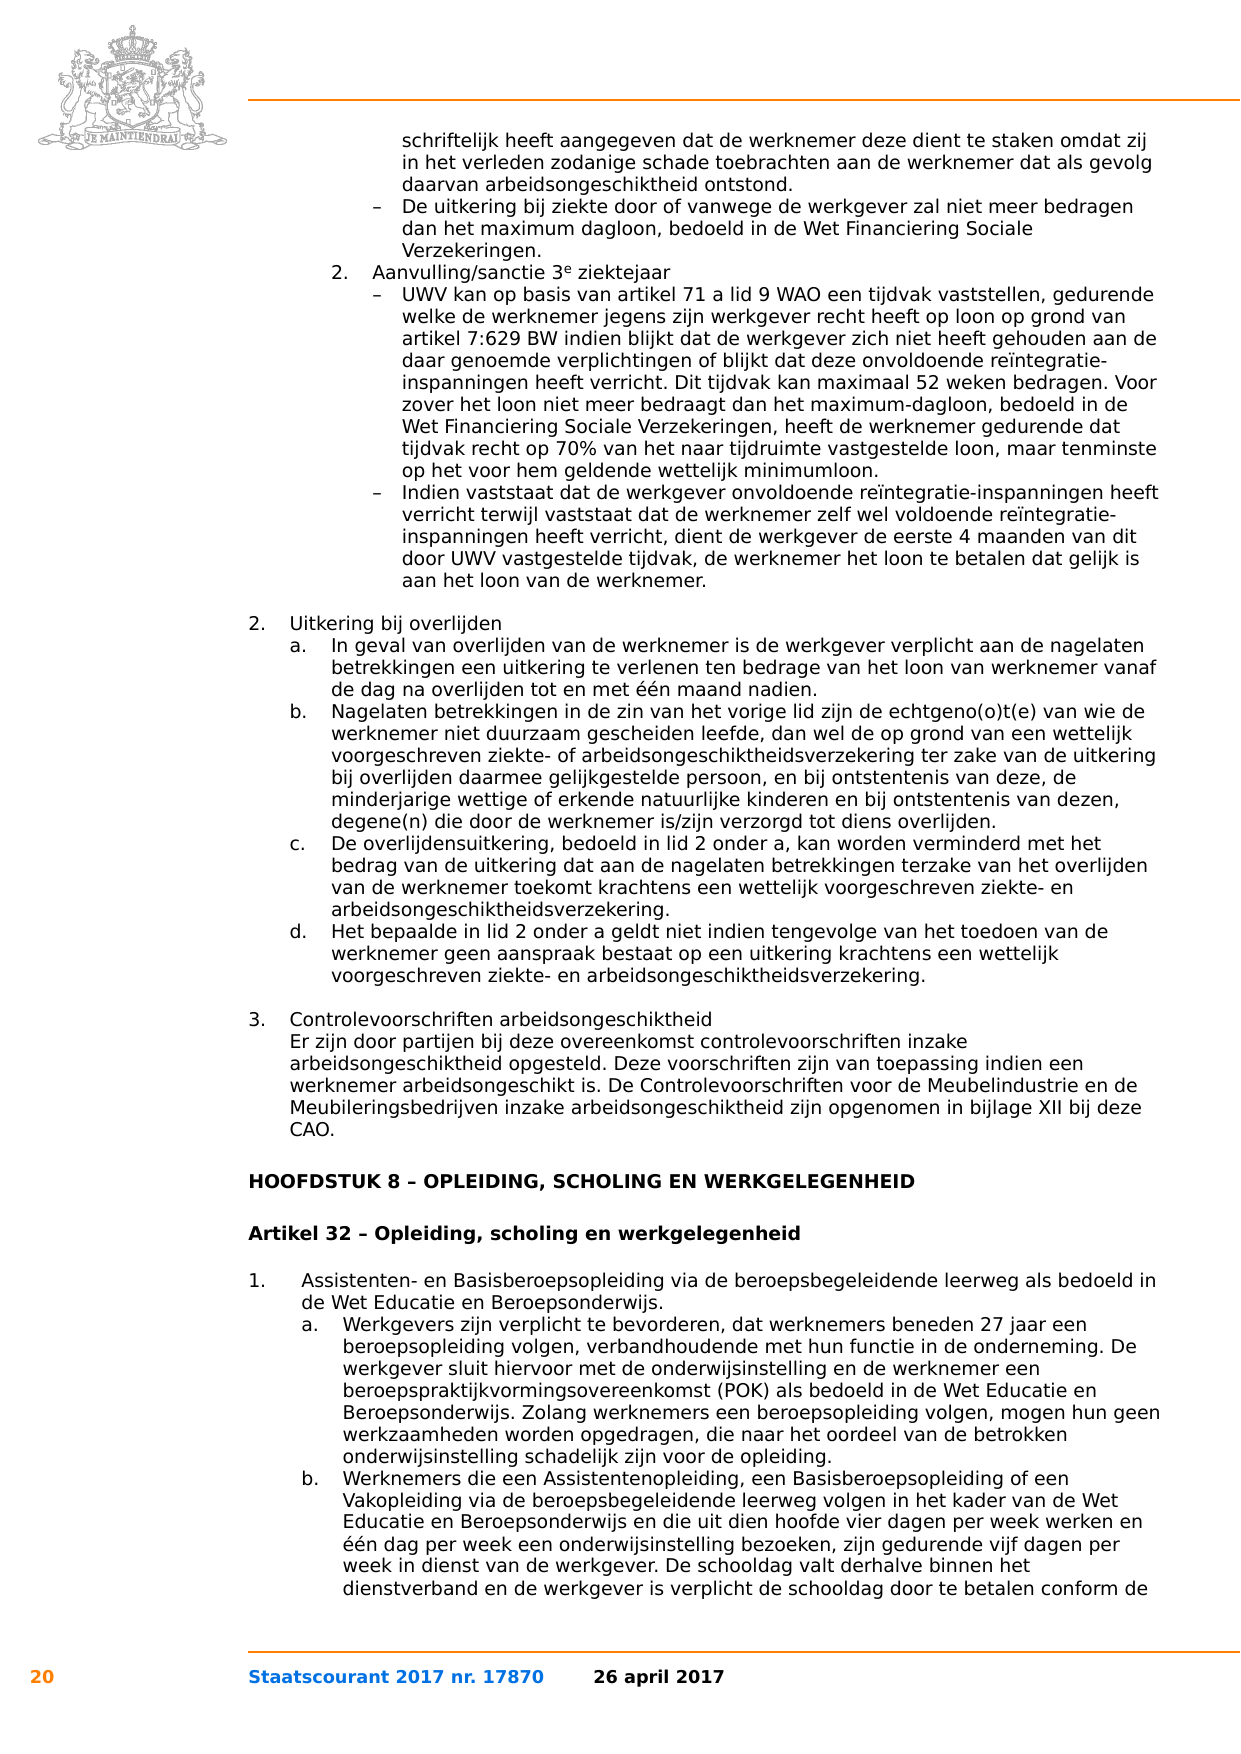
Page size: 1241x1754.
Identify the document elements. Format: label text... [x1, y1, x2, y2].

picture [38, 25, 227, 150]
text 1. Assistenten- en Basisberoepsopleiding via de beroepsbegeleidende leerweg als bedoeld in de Wet Educatie en Beroepsonderwijs. [248, 1270, 1163, 1314]
text – Indien vaststaat dat de werkgever onvoldoende reïntegratie-inspanningen heeft verricht terwijl vaststaat dat de werknemer zelf wel voldoende reïntegratie-inspanningen heeft verricht, dient de werkgever de eerste 4 maanden van dit door UWV vastgestelde tijdvak, de werknemer het loon te betalen dat gelijk is aan het loon van de werknemer. [372, 482, 1163, 591]
text – De uitkering bij ziekte door of vanwege de werkgever zal niet meer bedragen dan het maximum dagloon, bedoeld in de Wet Financiering Sociale Verzekeringen. [372, 196, 1163, 262]
text 3. Controlevoorschriften arbeidsongeschiktheid [248, 1009, 1163, 1031]
text a. Werkgevers zijn verplicht te bevorderen, dat werknemers beneden 27 jaar een beroepsopleiding volgen, verbandhoudende met hun functie in de onderneming. De werkgever sluit hiervoor met de onderwijsinstelling en de werknemer een beroepspraktijkvormingsovereenkomst (POK) als bedoeld in de Wet Educatie en Beroepsonderwijs. Zolang werknemers een beroepsopleiding volgen, mogen hun geen werkzaamheden worden opgedragen, die naar het oordeel van de betrokken onderwijsinstelling schadelijk zijn voor de opleiding. [301, 1314, 1163, 1467]
text schriftelijk heeft aangegeven dat de werknemer deze dient te staken omdat zij in het verleden zodanige schade toebrachten aan de werknemer dat als gevolg daarvan arbeidsongeschiktheid ontstond. [372, 130, 1163, 196]
subtitle Artikel 32 – Opleiding, scholing en werkgelegenheid [248, 1223, 1163, 1245]
text c. De overlijdensuitkering, bedoeld in lid 2 onder a, kan worden verminderd met het bedrag van de uitkering dat aan de nagelaten betrekkingen terzake van het overlijden van de werknemer toekomt krachtens een wettelijk voorgeschreven ziekte- en arbeidsongeschiktheidsverzekering. [289, 833, 1163, 921]
subtitle HOOFDSTUK 8 – OPLEIDING, SCHOLING EN WERKGELEGENHEID [248, 1171, 1163, 1193]
text 2. Aanvulling/sanctie 3e ziektejaar [331, 262, 1163, 284]
text d. Het bepaalde in lid 2 onder a geldt niet indien tengevolge van het toedoen van de werknemer geen aanspraak bestaat op een uitkering krachtens een wettelijk voorgeschreven ziekte- en arbeidsongeschiktheidsverzekering. [289, 921, 1163, 987]
text 2. Uitkering bij overlijden [248, 613, 1163, 635]
text a. In geval van overlijden van de werknemer is de werkgever verplicht aan de nagelaten betrekkingen een uitkering te verlenen ten bedrage van het loon van werknemer vanaf de dag na overlijden tot en met één maand nadien. [289, 635, 1163, 701]
text – UWV kan op basis van artikel 71 a lid 9 WAO een tijdvak vaststellen, gedurende welke de werknemer jegens zijn werkgever recht heeft op loon op grond van artikel 7:629 BW indien blijkt dat de werkgever zich niet heeft gehouden aan de daar genoemde verplichtingen of blijkt dat deze onvoldoende reïntegratie-inspanningen heeft verricht. Dit tijdvak kan maximaal 52 weken bedragen. Voor zover het loon niet meer bedraagt dan het maximum-dagloon, bedoeld in de Wet Financiering Sociale Verzekeringen, heeft de werknemer gedurende dat tijdvak recht op 70% van het naar tijdruimte vastgestelde loon, maar tenminste op het voor hem geldende wettelijk minimumloon. [372, 284, 1163, 482]
text b. Nagelaten betrekkingen in de zin van het vorige lid zijn de echtgeno(o)t(e) van wie de werknemer niet duurzaam gescheiden leefde, dan wel de op grond van een wettelijk voorgeschreven ziekte- of arbeidsongeschiktheidsverzekering ter zake van de uitkering bij overlijden daarmee gelijkgestelde persoon, en bij ontstentenis van deze, de minderjarige wettige of erkende natuurlijke kinderen en bij ontstentenis van dezen, degene(n) die door de werknemer is/zijn verzorgd tot diens overlijden. [289, 701, 1163, 833]
text b. Werknemers die een Assistentenopleiding, een Basisberoepsopleiding of een Vakopleiding via de beroepsbegeleidende leerweg volgen in het kader van de Wet Educatie en Beroepsonderwijs en die uit dien hoofde vier dagen per week werken en één dag per week een onderwijsinstelling bezoeken, zijn gedurende vijf dagen per week in dienst van de werkgever. De schooldag valt derhalve binnen het dienstverband en de werkgever is verplicht de schooldag door te betalen conform de [301, 1467, 1163, 1599]
text Er zijn door partijen bij deze overeenkomst controlevoorschriften inzake arbeidsongeschiktheid opgesteld. Deze voorschriften zijn van toepassing indien een werknemer arbeidsongeschikt is. De Controlevoorschriften voor de Meubelindustrie en de Meubileringsbedrijven inzake arbeidsongeschiktheid zijn opgenomen in bijlage XII bij deze CAO. [289, 1031, 1163, 1141]
